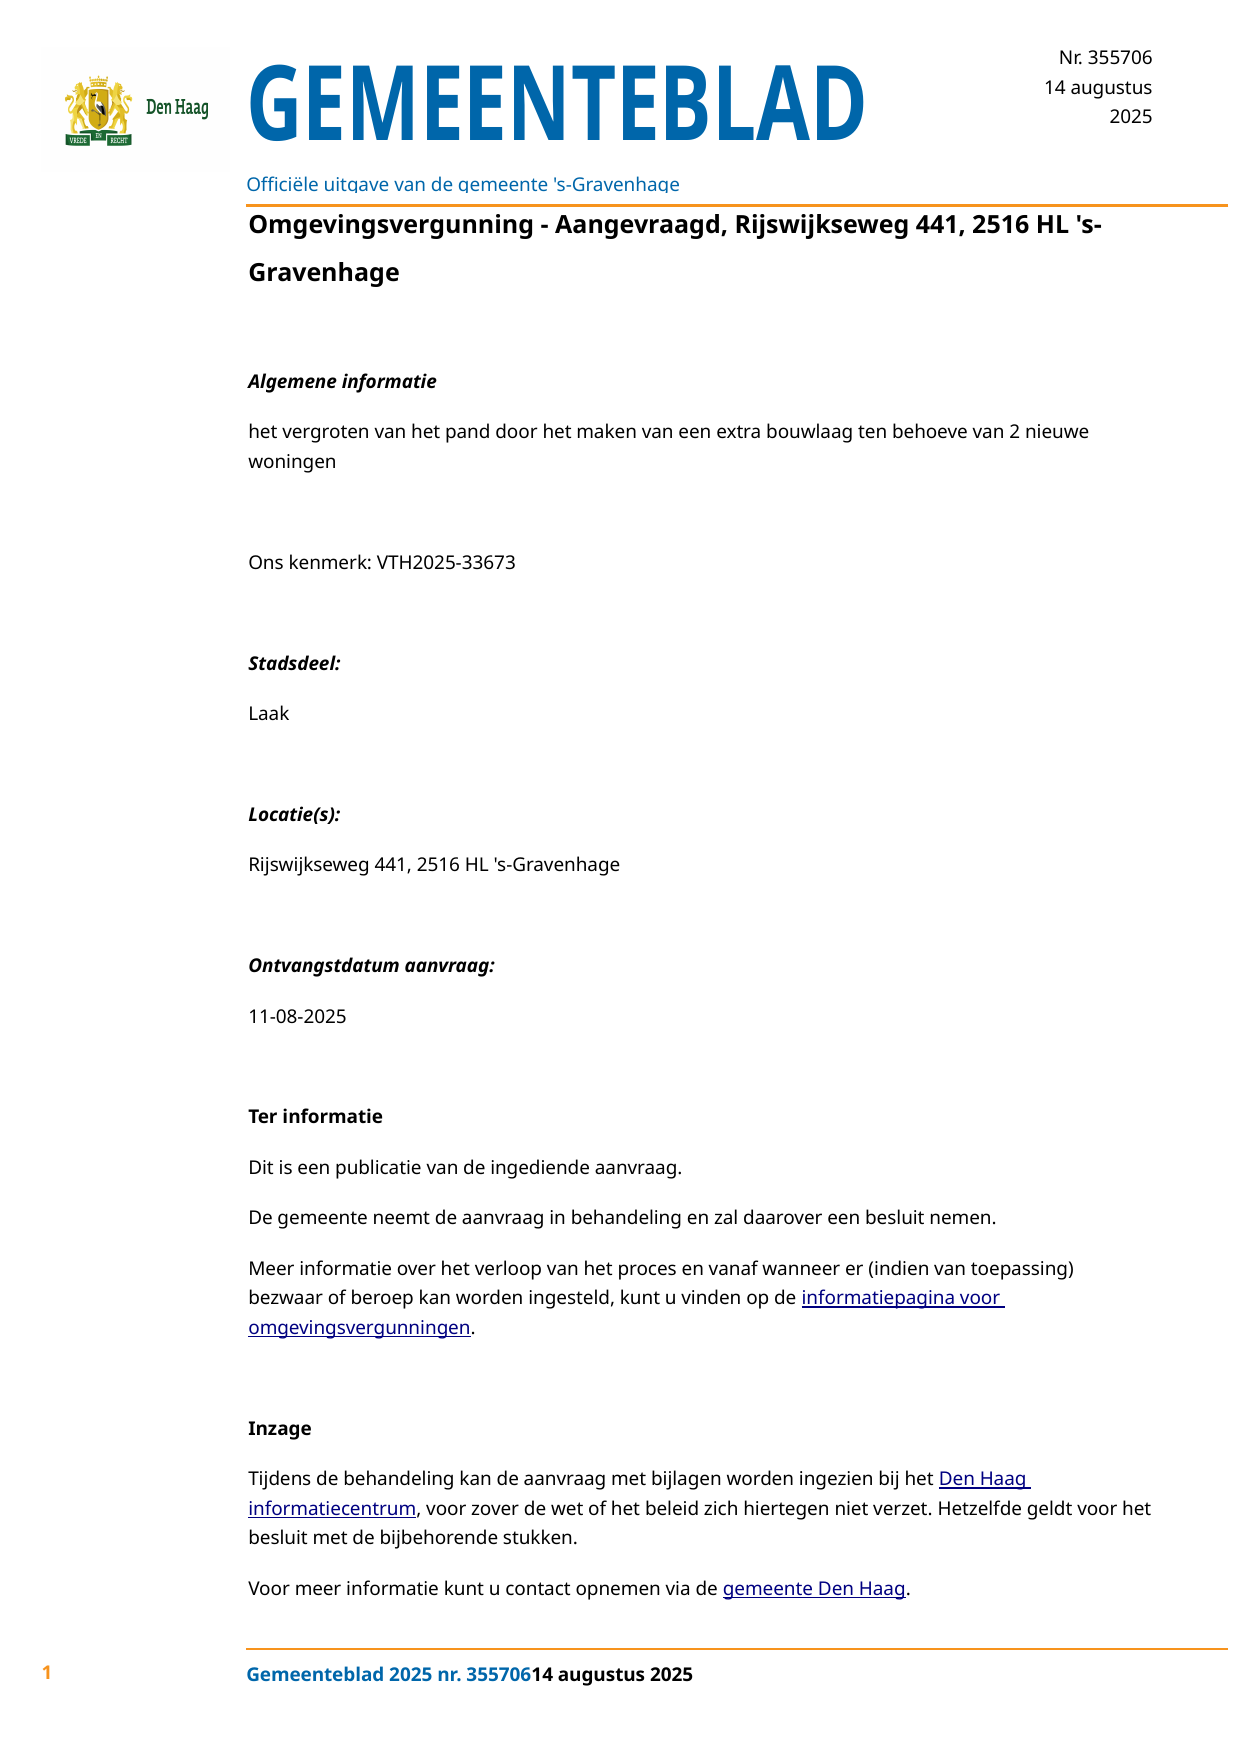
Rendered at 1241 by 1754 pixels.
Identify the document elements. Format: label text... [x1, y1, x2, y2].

text Ter informatie [248, 1104, 1152, 1129]
text Inzage [248, 1415, 1152, 1441]
picture [41, 47, 231, 172]
text 11-08-2025 [248, 1003, 1152, 1029]
text het vergroten van het pand door het maken van een extra bouwlaag ten behoeve van 2 nieuwe woningen [248, 419, 1152, 474]
text Omgevingsvergunning - Aangevraagd, Rijswijkseweg 441, 2516 HL 's-Gravenhage [248, 207, 1152, 288]
text Ons kenmerk: VTH2025-33673 [248, 549, 1152, 575]
text Dit is een publicatie van de ingediende aanvraag. [248, 1154, 1152, 1180]
text Stadsdeel: [248, 650, 1152, 676]
text Tijdens de behandeling kan de aanvraag met bijlagen worden ingezien bij het Den Haag informatiecentrum, voor zover de wet of het beleid zich hiertegen niet verzet. Hetzelfde geldt voor het besluit met de bijbehorende stukken. [248, 1465, 1152, 1550]
text Rijswijkseweg 441, 2516 HL 's-Gravenhage [248, 852, 1152, 877]
text De gemeente neemt de aanvraag in behandeling en zal daarover een besluit nemen. [248, 1204, 1152, 1230]
text Voor meer informatie kunt u contact opnemen via de gemeente Den Haag. [248, 1575, 1152, 1601]
text Meer informatie over het verloop van het proces en vanaf wanneer er (indien van toepassing) bezwaar of beroep kan worden ingesteld, kunt u vinden op de informatiepagina voor omgevingsvergunningen. [248, 1255, 1152, 1340]
text Algemene informatie [248, 368, 1152, 394]
text Locatie(s): [248, 801, 1152, 827]
text Ontvangstdatum aanvraag: [248, 952, 1152, 978]
text Laak [248, 700, 1152, 726]
